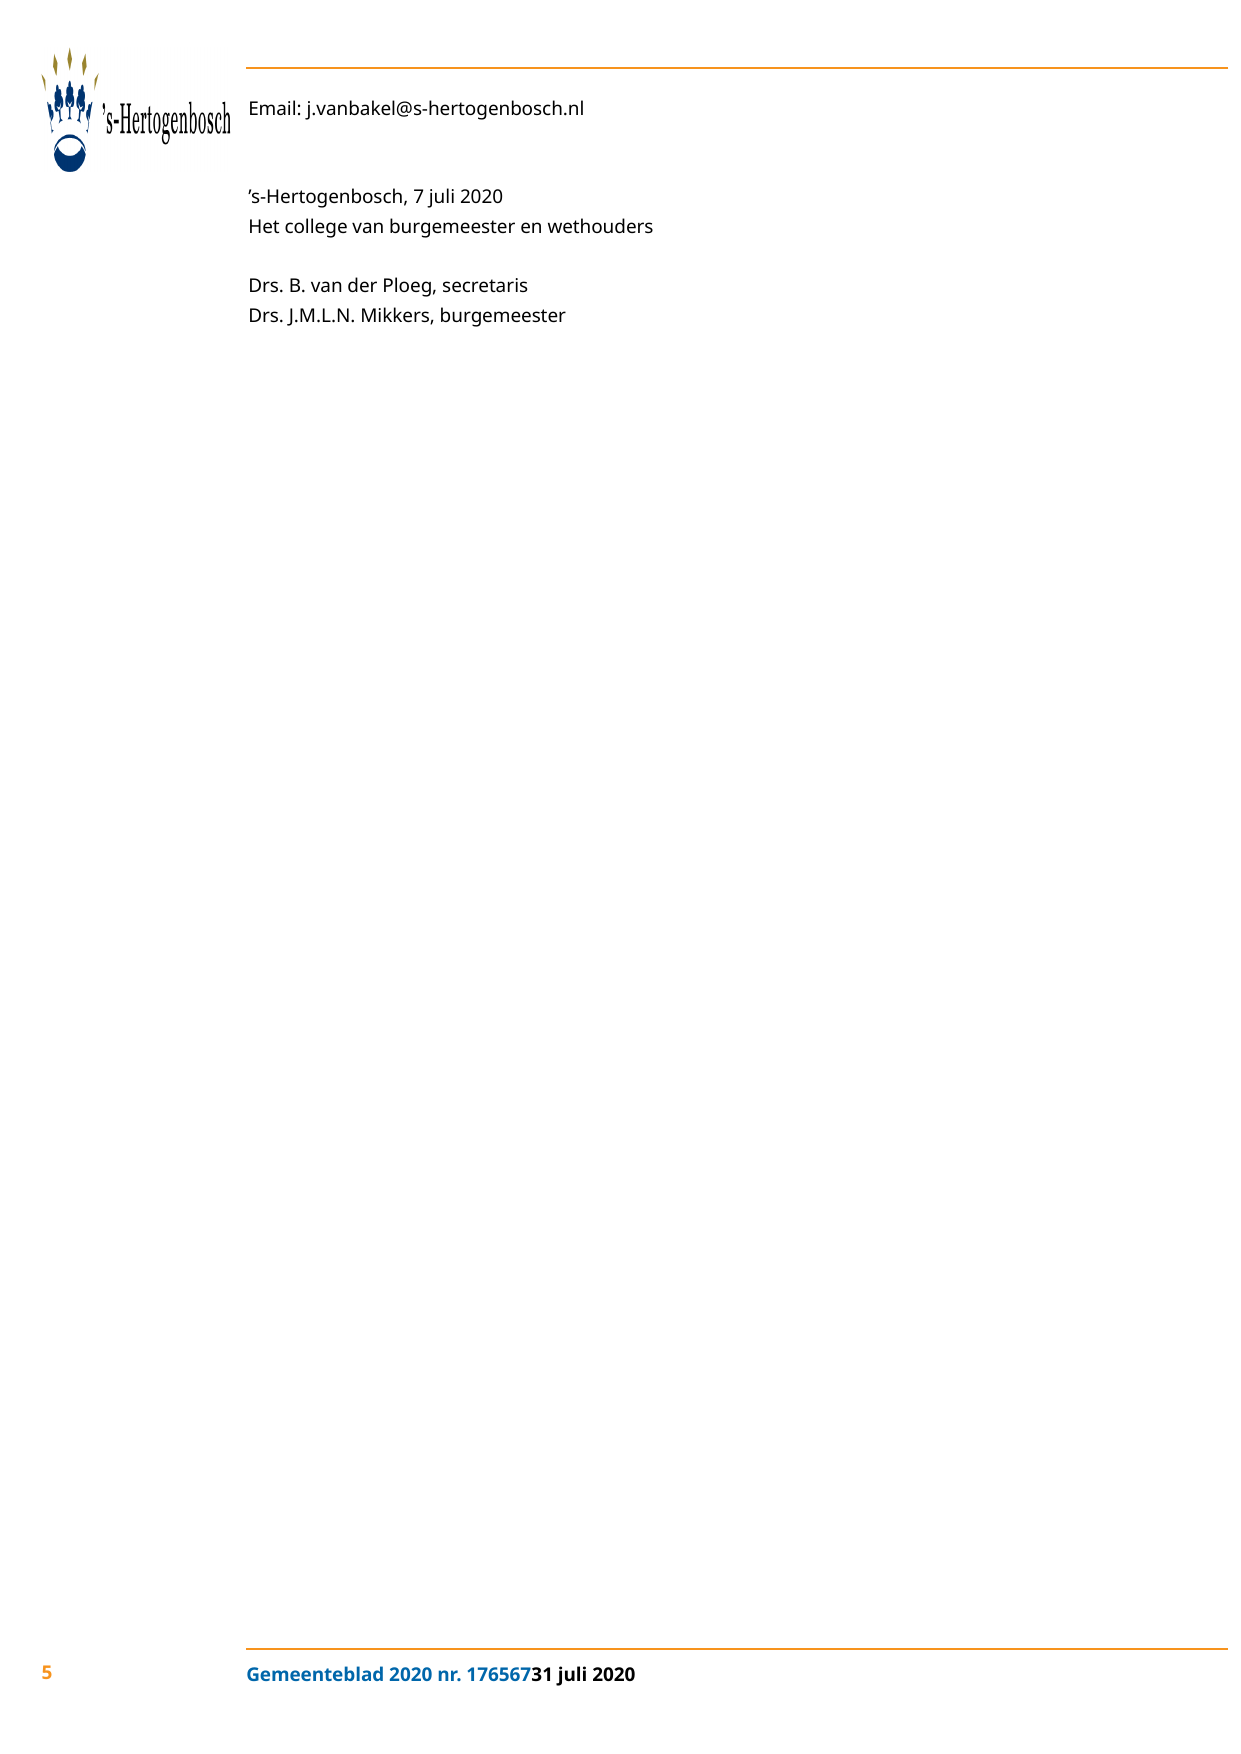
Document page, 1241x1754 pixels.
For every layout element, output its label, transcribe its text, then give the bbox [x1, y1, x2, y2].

text Het college van burgemeester en wethouders [248, 213, 1152, 239]
text Email: j.vanbakel@s-hertogenbosch.nl [248, 95, 1152, 121]
text Drs. B. van der Ploeg, secretaris [248, 272, 1152, 298]
text ’s-Hertogenbosch, 7 juli 2020 [248, 183, 1152, 209]
picture [41, 47, 231, 172]
text Drs. J.M.L.N. Mikkers, burgemeester [248, 302, 1152, 328]
